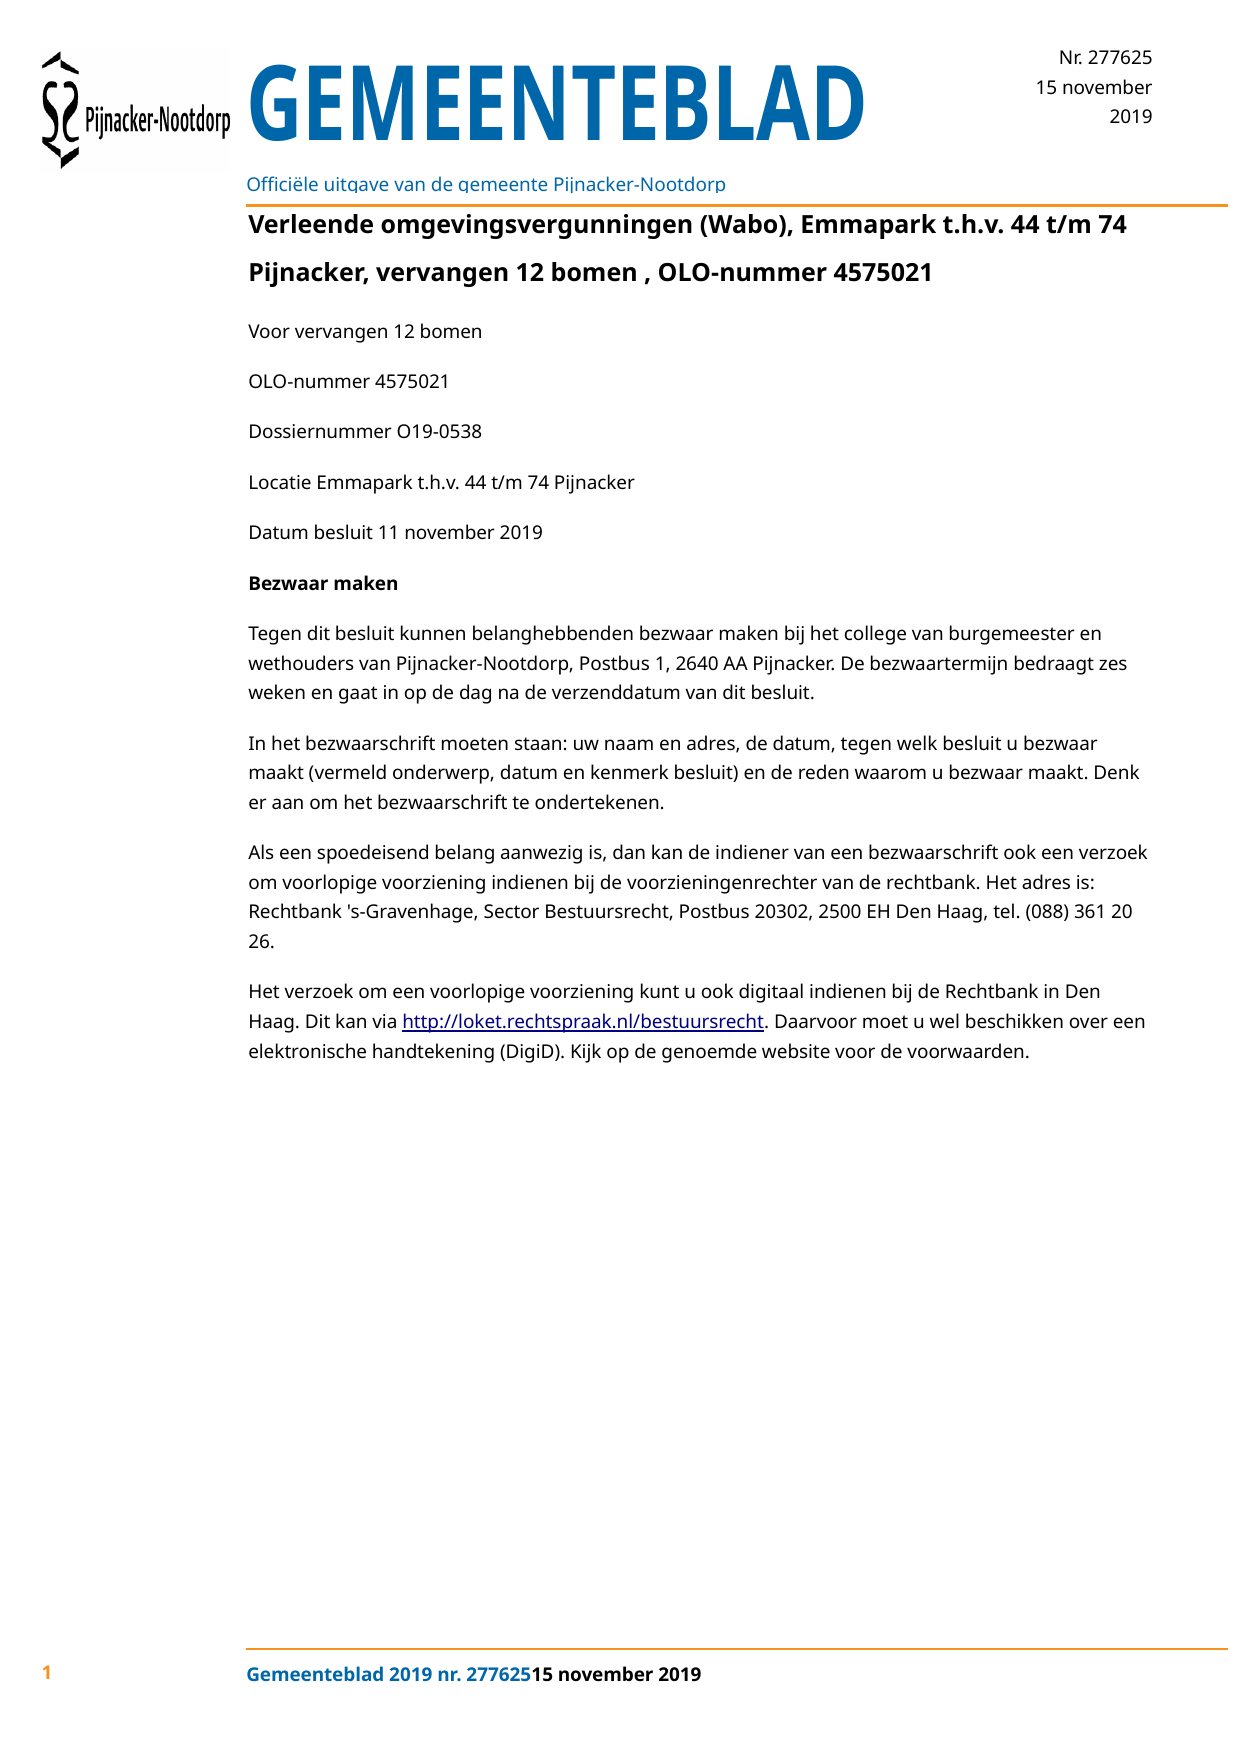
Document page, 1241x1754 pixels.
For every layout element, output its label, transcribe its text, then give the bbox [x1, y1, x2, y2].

text Dossiernummer O19-0538 [248, 419, 1152, 444]
text Tegen dit besluit kunnen belanghebbenden bezwaar maken bij het college van burgemeester en wethouders van Pijnacker-Nootdorp, Postbus 1, 2640 AA Pijnacker. De bezwaartermijn bedraagt zes weken en gaat in op de dag na de verzenddatum van dit besluit. [248, 620, 1152, 705]
text Voor vervangen 12 bomen [248, 318, 1152, 344]
text Bezwaar maken [248, 570, 1152, 596]
text Het verzoek om een voorlopige voorziening kunt u ook digitaal indienen bij de Rechtbank in Den Haag. Dit kan via http://loket.rechtspraak.nl/bestuursrecht. Daarvoor moet u wel beschikken over een elektronische handtekening (DigiD). Kijk op de genoemde website voor de voorwaarden. [248, 979, 1152, 1064]
picture [41, 47, 231, 172]
text Verleende omgevingsvergunningen (Wabo), Emmapark t.h.v. 44 t/m 74 Pijnacker, vervangen 12 bomen , OLO-nummer 4575021 [248, 207, 1152, 288]
text Locatie Emmapark t.h.v. 44 t/m 74 Pijnacker [248, 469, 1152, 495]
text OLO-nummer 4575021 [248, 368, 1152, 394]
text Als een spoedeisend belang aanwezig is, dan kan de indiener van een bezwaarschrift ook een verzoek om voorlopige voorziening indienen bij de voorzieningenrechter van de rechtbank. Het adres is: Rechtbank 's-Gravenhage, Sector Bestuursrecht, Postbus 20302, 2500 EH Den Haag, tel. (088) 361 20 26. [248, 839, 1152, 954]
text Datum besluit 11 november 2019 [248, 519, 1152, 545]
text In het bezwaarschrift moeten staan: uw naam en adres, de datum, tegen welk besluit u bezwaar maakt (vermeld onderwerp, datum en kenmerk besluit) en de reden waarom u bezwaar maakt. Denk er aan om het bezwaarschrift te ondertekenen. [248, 730, 1152, 815]
